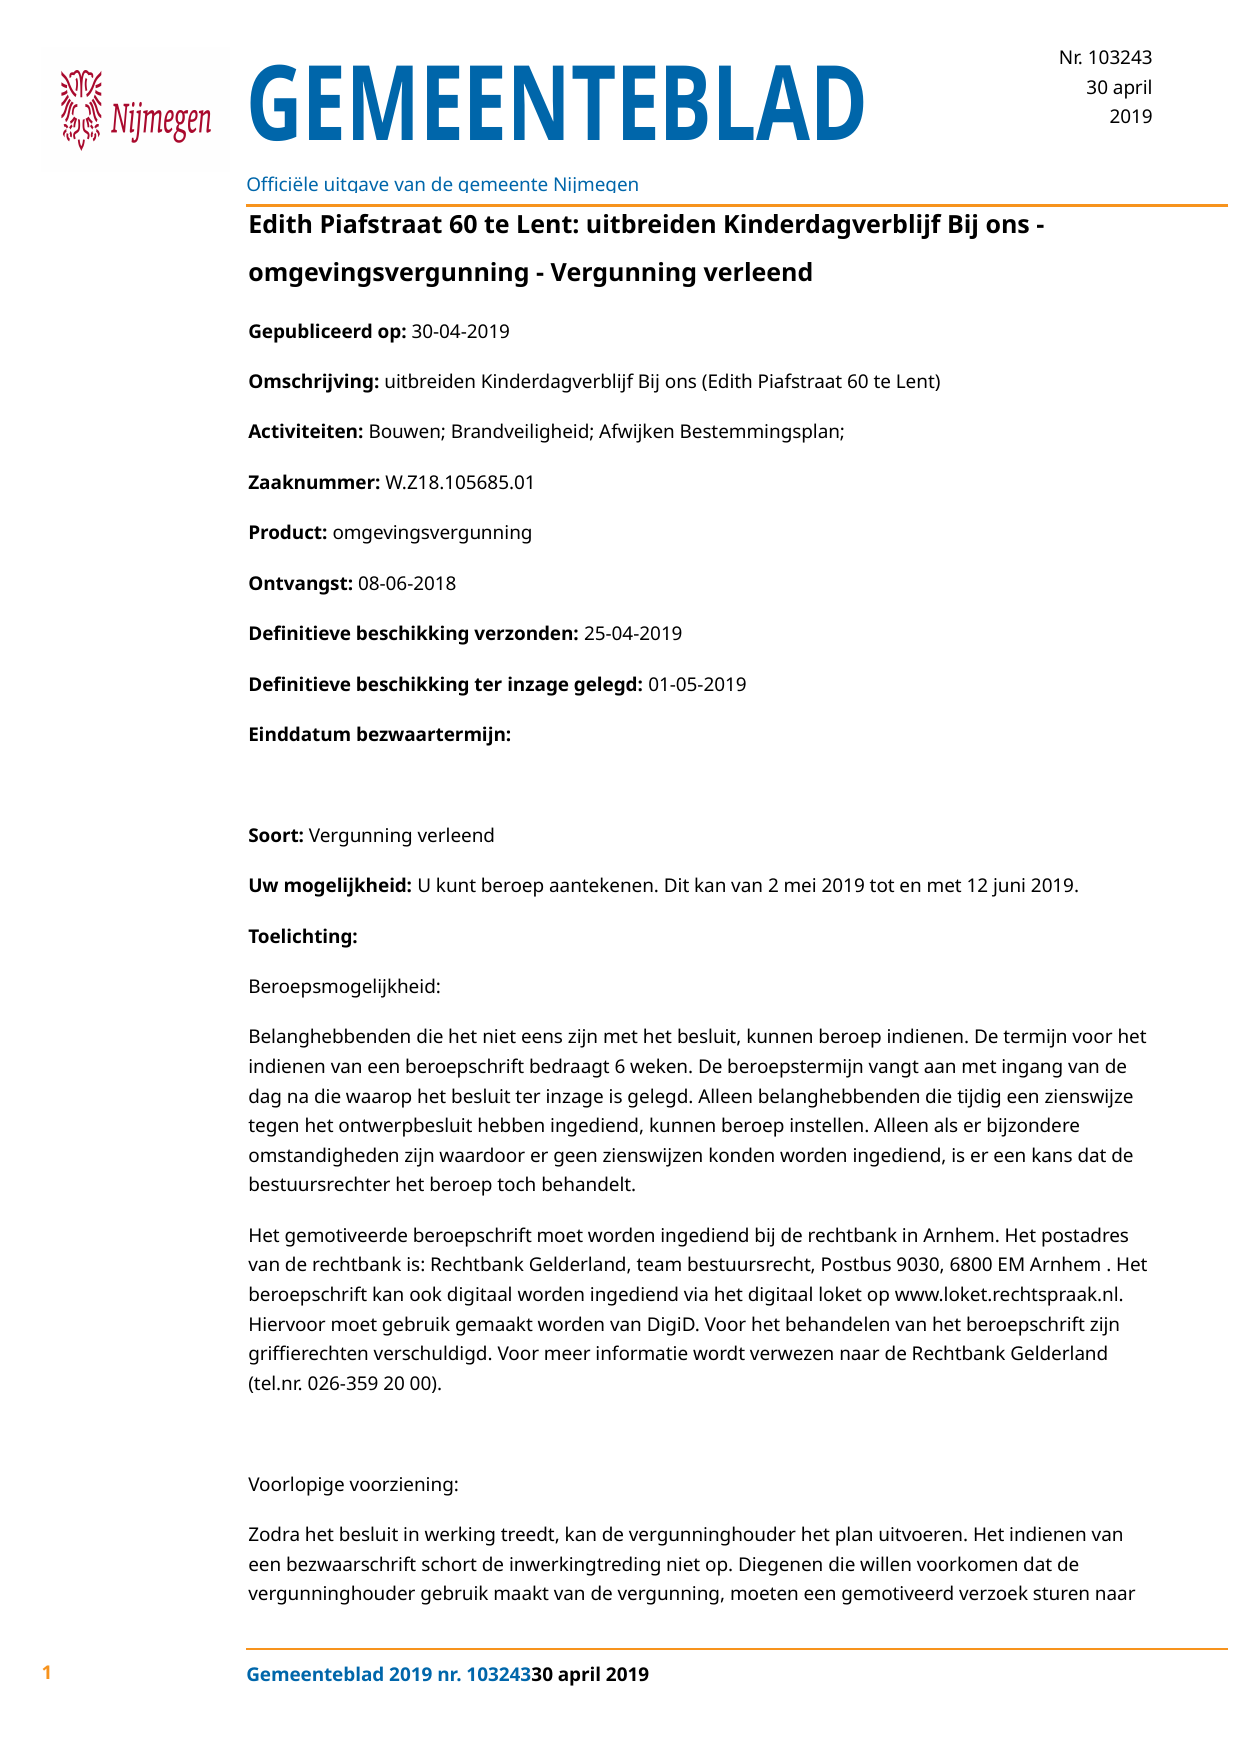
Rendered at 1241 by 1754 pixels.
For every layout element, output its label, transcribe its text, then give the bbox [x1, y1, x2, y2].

text Definitieve beschikking verzonden: 25-04-2019 [248, 620, 1152, 646]
text Activiteiten: Bouwen; Brandveiligheid; Afwijken Bestemmingsplan; [248, 419, 1152, 444]
text Het gemotiveerde beroepschrift moet worden ingediend bij de rechtbank in Arnhem. Het postadres van de rechtbank is: Rechtbank Gelderland, team bestuursrecht, Postbus 9030, 6800 EM Arnhem . Het beroepschrift kan ook digitaal worden ingediend via het digitaal loket op www.loket.rechtspraak.nl. Hiervoor moet gebruik gemaakt worden van DigiD. Voor het behandelen van het beroepschrift zijn griffierechten verschuldigd. Voor meer informatie wordt verwezen naar de Rechtbank Gelderland (tel.nr. 026-359 20 00). [248, 1222, 1152, 1396]
text Voorlopige voorziening: [248, 1471, 1152, 1497]
text Zaaknummer: W.Z18.105685.01 [248, 469, 1152, 495]
text Uw mogelijkheid: U kunt beroep aantekenen. Dit kan van 2 mei 2019 tot en met 12 juni 2019. [248, 872, 1152, 898]
text Belanghebbenden die het niet eens zijn met het besluit, kunnen beroep indienen. De termijn voor het indienen van een beroepschrift bedraagt 6 weken. De beroepstermijn vangt aan met ingang van de dag na die waarop het besluit ter inzage is gelegd. Alleen belanghebbenden die tijdig een zienswijze tegen het ontwerpbesluit hebben ingediend, kunnen beroep instellen. Alleen als er bijzondere omstandigheden zijn waardoor er geen zienswijzen konden worden ingediend, is er een kans dat de bestuursrechter het beroep toch behandelt. [248, 1024, 1152, 1197]
text Gepubliceerd op: 30-04-2019 [248, 318, 1152, 344]
text Beroepsmogelijkheid: [248, 973, 1152, 999]
text Definitieve beschikking ter inzage gelegd: 01-05-2019 [248, 671, 1152, 697]
picture [41, 47, 231, 172]
text Toelichting: [248, 923, 1152, 949]
text Product: omgevingsvergunning [248, 519, 1152, 545]
text Einddatum bezwaartermijn: [248, 721, 1152, 747]
text Omschrijving: uitbreiden Kinderdagverblijf Bij ons (Edith Piafstraat 60 te Lent) [248, 368, 1152, 394]
text Zodra het besluit in werking treedt, kan de vergunninghouder het plan uitvoeren. Het indienen van een bezwaarschrift schort de inwerkingtreding niet op. Diegenen die willen voorkomen dat de vergunninghouder gebruik maakt van de vergunning, moeten een gemotiveerd verzoek sturen naar [248, 1521, 1152, 1606]
text Ontvangst: 08-06-2018 [248, 570, 1152, 596]
text Edith Piafstraat 60 te Lent: uitbreiden Kinderdagverblijf Bij ons - omgevingsvergunning - Vergunning verleend [248, 207, 1152, 288]
text Soort: Vergunning verleend [248, 822, 1152, 848]
